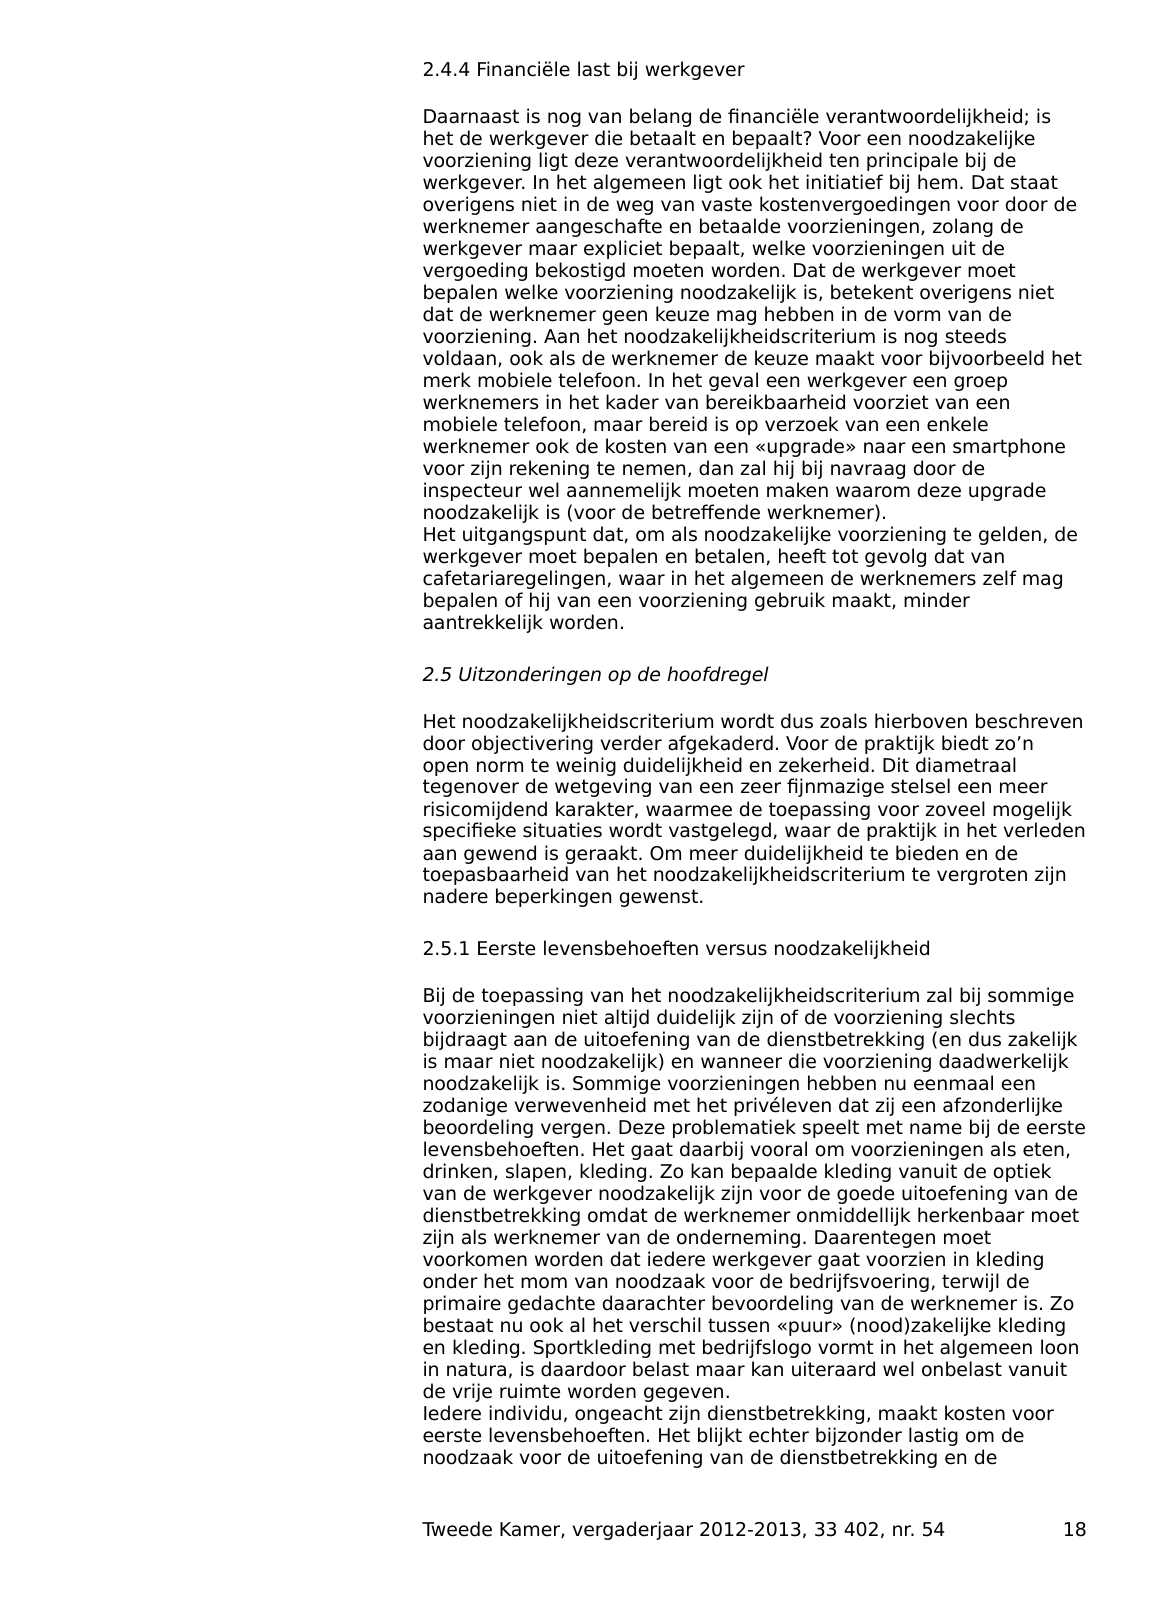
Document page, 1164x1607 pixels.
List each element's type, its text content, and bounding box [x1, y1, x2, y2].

subtitle 2.4.4 Financiële last bij werkgever [422, 59, 1087, 81]
subtitle 2.5.1 Eerste levensbehoeften versus noodzakelijkheid [422, 938, 1087, 960]
text Iedere individu, ongeacht zijn dienstbetrekking, maakt kosten voor eerste levensbehoeften. Het blijkt echter bijzonder lastig om de noodzaak voor de uitoefening van de dienstbetrekking en de [422, 1403, 1087, 1469]
subtitle 2.5 Uitzonderingen op de hoofdregel [422, 663, 1087, 686]
text Bij de toepassing van het noodzakelijkheidscriterium zal bij sommige voorzieningen niet altijd duidelijk zijn of de voorziening slechts bijdraagt aan de uitoefening van de dienstbetrekking (en dus zakelijk is maar niet noodzakelijk) en wanneer die voorziening daadwerkelijk noodzakelijk is. Sommige voorzieningen hebben nu eenmaal een zodanige verwevenheid met het privéleven dat zij een afzonderlijke beoordeling vergen. Deze problematiek speelt met name bij de eerste levensbehoeften. Het gaat daarbij vooral om voorzieningen als eten, drinken, slapen, kleding. Zo kan bepaalde kleding vanuit de optiek van de werkgever noodzakelijk zijn voor de goede uitoefening van de dienstbetrekking omdat de werknemer onmiddellijk herkenbaar moet zijn als werknemer van de onderneming. Daarentegen moet voorkomen worden dat iedere werkgever gaat voorzien in kleding onder het mom van noodzaak voor de bedrijfsvoering, terwijl de primaire gedachte daarachter bevoordeling van de werknemer is. Zo bestaat nu ook al het verschil tussen «puur» (nood)zakelijke kleding en kleding. Sportkleding met bedrijfslogo vormt in het algemeen loon in natura, is daardoor belast maar kan uiteraard wel onbelast vanuit de vrije ruimte worden gegeven. [422, 985, 1087, 1403]
text Het noodzakelijkheidscriterium wordt dus zoals hierboven beschreven door objectivering verder afgekaderd. Voor de praktijk biedt zo’n open norm te weinig duidelijkheid en zekerheid. Dit diametraal tegenover de wetgeving van een zeer fijnmazige stelsel een meer risicomijdend karakter, waarmee de toepassing voor zoveel mogelijk specifieke situaties wordt vastgelegd, waar de praktijk in het verleden aan gewend is geraakt. Om meer duidelijkheid te bieden en de toepasbaarheid van het noodzakelijkheidscriterium te vergroten zijn nadere beperkingen gewenst. [422, 711, 1087, 908]
text Daarnaast is nog van belang de financiële verantwoordelijkheid; is het de werkgever die betaalt en bepaalt? Voor een noodzakelijke voorziening ligt deze verantwoordelijkheid ten principale bij de werkgever. In het algemeen ligt ook het initiatief bij hem. Dat staat overigens niet in de weg van vaste kostenvergoedingen voor door de werknemer aangeschafte en betaalde voorzieningen, zolang de werkgever maar expliciet bepaalt, welke voorzieningen uit de vergoeding bekostigd moeten worden. Dat de werkgever moet bepalen welke voorziening noodzakelijk is, betekent overigens niet dat de werknemer geen keuze mag hebben in de vorm van de voorziening. Aan het noodzakelijkheidscriterium is nog steeds voldaan, ook als de werknemer de keuze maakt voor bijvoorbeeld het merk mobiele telefoon. In het geval een werkgever een groep werknemers in het kader van bereikbaarheid voorziet van een mobiele telefoon, maar bereid is op verzoek van een enkele werknemer ook de kosten van een «upgrade» naar een smartphone voor zijn rekening te nemen, dan zal hij bij navraag door de inspecteur wel aannemelijk moeten maken waarom deze upgrade noodzakelijk is (voor de betreffende werknemer). [422, 106, 1087, 524]
text Het uitgangspunt dat, om als noodzakelijke voorziening te gelden, de werkgever moet bepalen en betalen, heeft tot gevolg dat van cafetariaregelingen, waar in het algemeen de werknemers zelf mag bepalen of hij van een voorziening gebruik maakt, minder aantrekkelijk worden. [422, 524, 1087, 633]
